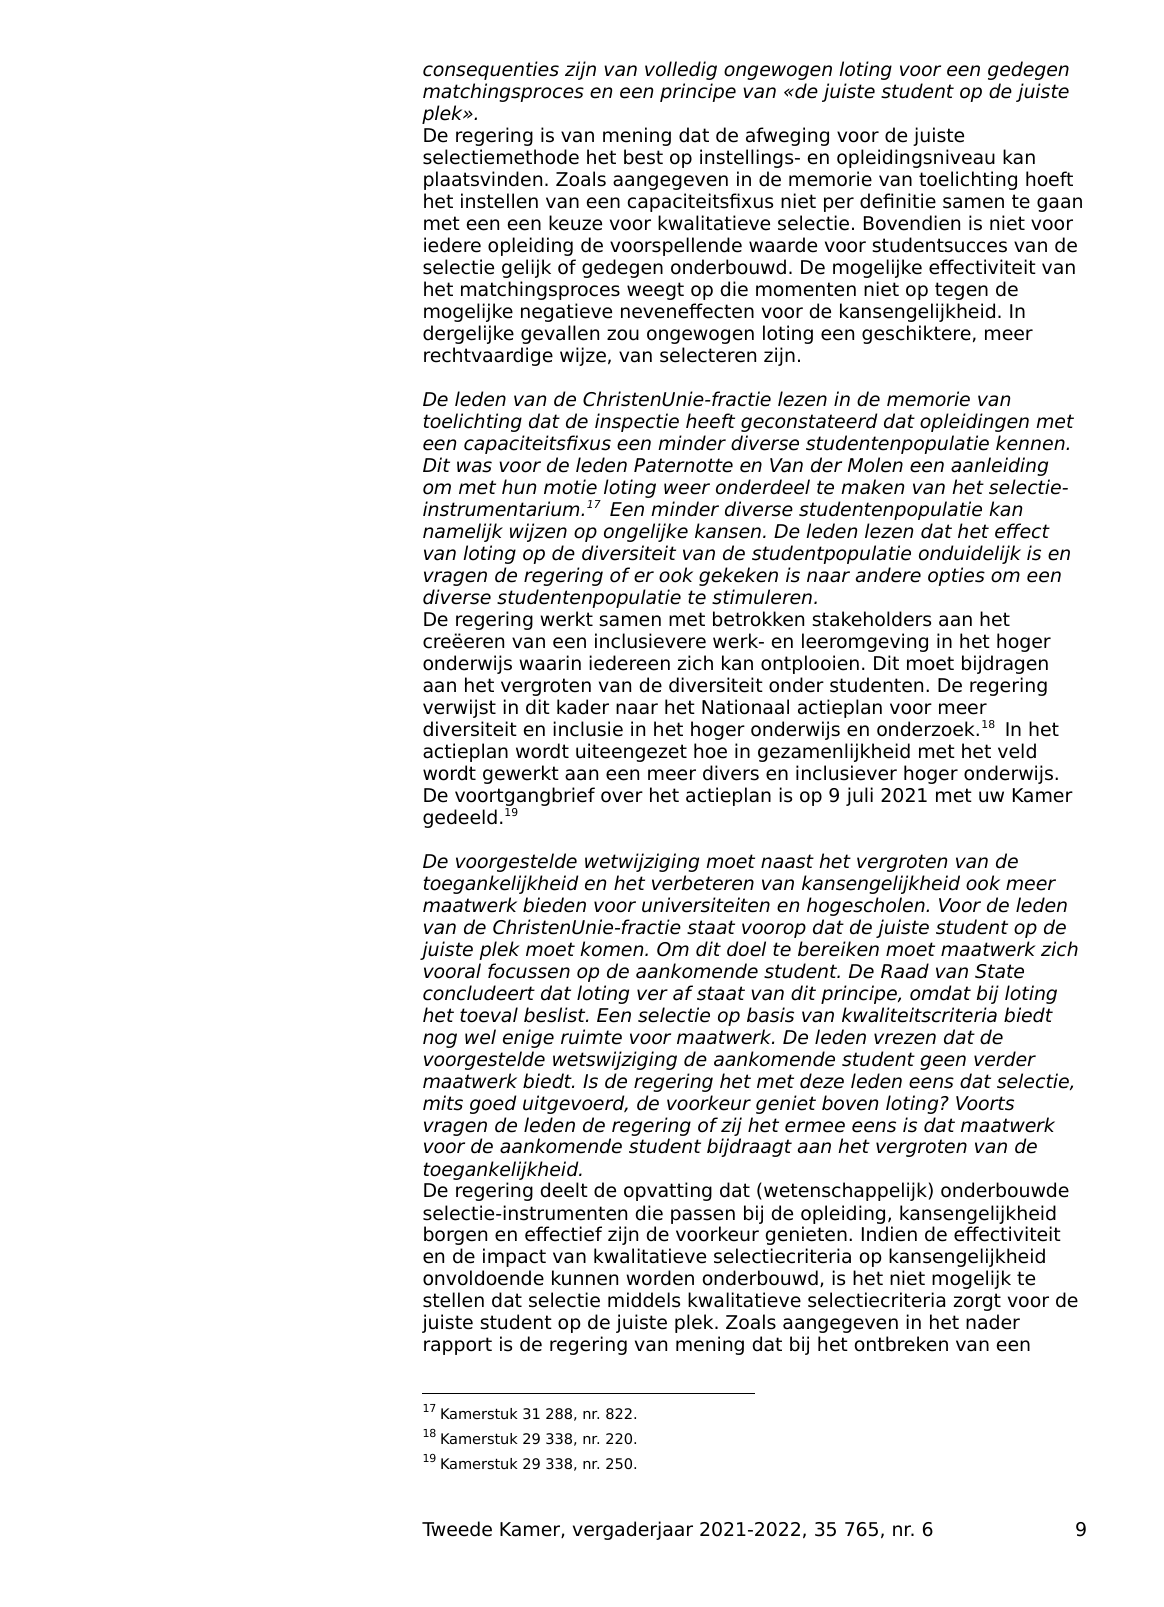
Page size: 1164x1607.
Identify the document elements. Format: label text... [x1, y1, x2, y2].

text De leden van de ChristenUnie-fractie lezen in de memorie van toelichting dat de inspectie heeft geconstateerd dat opleidingen met een capaciteitsfixus een minder diverse studentenpopulatie kennen. Dit was voor de leden Paternotte en Van der Molen een aanleiding om met hun motie loting weer onderdeel te maken van het selectie-instrumentarium. Een minder diverse studentenpopulatie kan namelijk wijzen op ongelijke kansen. De leden lezen dat het effect van loting op de diversiteit van de studentpopulatie onduidelijk is en vragen de regering of er ook gekeken is naar andere opties om een diverse studentenpopulatie te stimuleren. [422, 389, 1087, 609]
text Kamerstuk 29 338, nr. 220. [422, 1427, 1087, 1449]
text Kamerstuk 29 338, nr. 250. [422, 1452, 1087, 1474]
text De regering deelt de opvatting dat (wetenschappelijk) onderbouwde selectie-instrumenten die passen bij de opleiding, kansengelijkheid borgen en effectief zijn de voorkeur genieten. Indien de effectiviteit en de impact van kwalitatieve selectiecriteria op kansengelijkheid onvoldoende kunnen worden onderbouwd, is het niet mogelijk te stellen dat selectie middels kwalitatieve selectiecriteria zorgt voor de juiste student op de juiste plek. Zoals aangegeven in het nader rapport is de regering van mening dat bij het ontbreken van een [422, 1180, 1087, 1356]
text De regering is van mening dat de afweging voor de juiste selectiemethode het best op instellings- en opleidingsniveau kan plaatsvinden. Zoals aangegeven in de memorie van toelichting hoeft het instellen van een capaciteitsfixus niet per definitie samen te gaan met een een keuze voor kwalitatieve selectie. Bovendien is niet voor iedere opleiding de voorspellende waarde voor studentsucces van de selectie gelijk of gedegen onderbouwd. De mogelijke effectiviteit van het matchingsproces weegt op die momenten niet op tegen de mogelijke negatieve neveneffecten voor de kansengelijkheid. In dergelijke gevallen zou ongewogen loting een geschiktere, meer rechtvaardige wijze, van selecteren zijn. [422, 125, 1087, 367]
text consequenties zijn van volledig ongewogen loting voor een gedegen matchingsproces en een principe van «de juiste student op de juiste plek». [422, 59, 1087, 125]
text Kamerstuk 31 288, nr. 822. [422, 1402, 1087, 1424]
text De voorgestelde wetwijziging moet naast het vergroten van de toegankelijkheid en het verbeteren van kansengelijkheid ook meer maatwerk bieden voor universiteiten en hogescholen. Voor de leden van de ChristenUnie-fractie staat voorop dat de juiste student op de juiste plek moet komen. Om dit doel te bereiken moet maatwerk zich vooral focussen op de aankomende student. De Raad van State concludeert dat loting ver af staat van dit principe, omdat bij loting het toeval beslist. Een selectie op basis van kwaliteitscriteria biedt nog wel enige ruimte voor maatwerk. De leden vrezen dat de voorgestelde wetswijziging de aankomende student geen verder maatwerk biedt. Is de regering het met deze leden eens dat selectie, mits goed uitgevoerd, de voorkeur geniet boven loting? Voorts vragen de leden de regering of zij het ermee eens is dat maatwerk voor de aankomende student bijdraagt aan het vergroten van de toegankelijkheid. [422, 851, 1087, 1180]
text De regering werkt samen met betrokken stakeholders aan het creëeren van een inclusievere werk- en leeromgeving in het hoger onderwijs waarin iedereen zich kan ontplooien. Dit moet bijdragen aan het vergroten van de diversiteit onder studenten. De regering verwijst in dit kader naar het Nationaal actieplan voor meer diversiteit en inclusie in het hoger onderwijs en onderzoek. In het actieplan wordt uiteengezet hoe in gezamenlijkheid met het veld wordt gewerkt aan een meer divers en inclusiever hoger onderwijs. De voortgangbrief over het actieplan is op 9 juli 2021 met uw Kamer gedeeld. [422, 609, 1087, 828]
